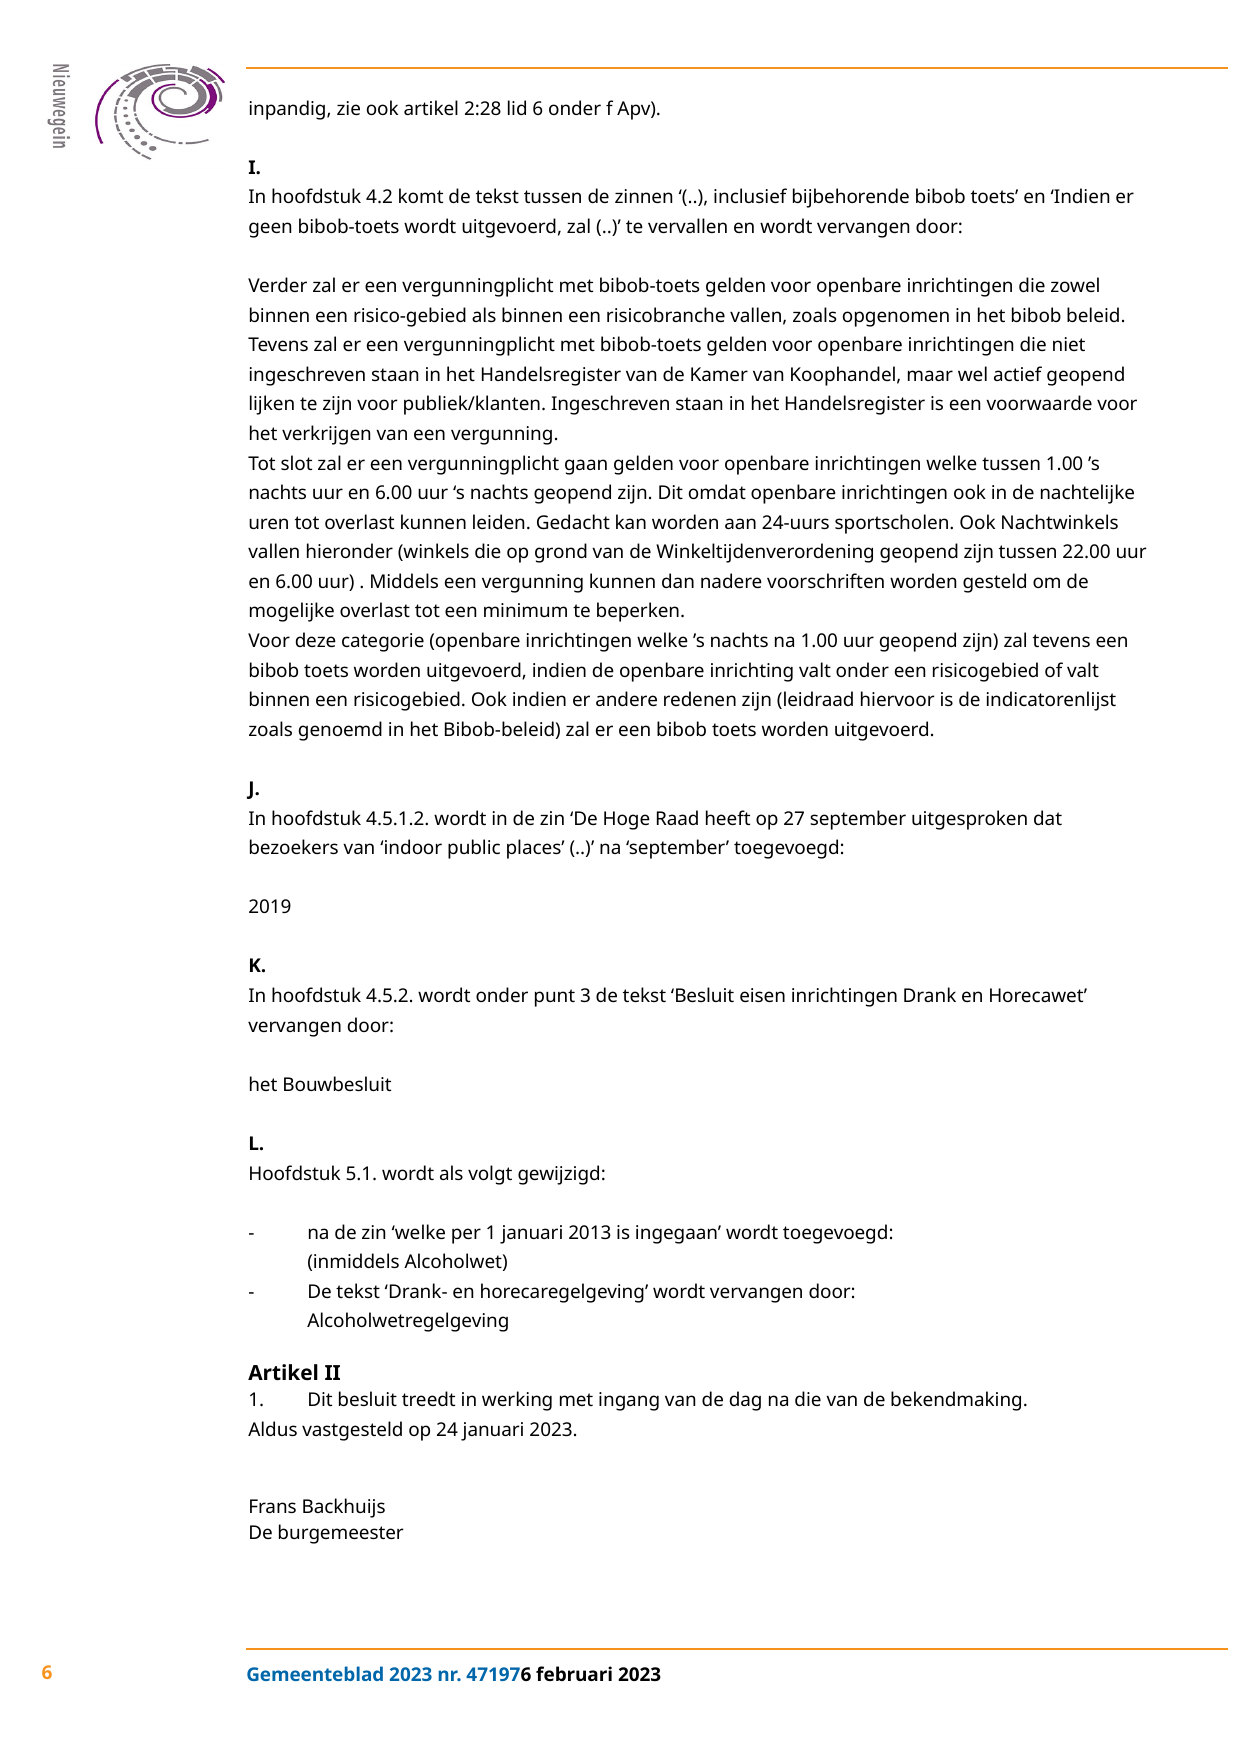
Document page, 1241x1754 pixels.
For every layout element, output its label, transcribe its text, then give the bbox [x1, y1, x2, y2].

text inpandig, zie ook artikel 2:28 lid 6 onder f Apv). [248, 95, 1152, 121]
text het Bouwbesluit [248, 1071, 1152, 1097]
text Artikel II [248, 1358, 1152, 1387]
text L. [248, 1130, 1152, 1156]
text De burgemeester [248, 1519, 1152, 1545]
list na de zin ‘welke per 1 januari 2013 is ingegaan’ wordt toegevoegd: [248, 1219, 1152, 1245]
text Tot slot zal er een vergunningplicht gaan gelden voor openbare inrichtingen welke tussen 1.00 ’s nachts uur en 6.00 uur ‘s nachts geopend zijn. Dit omdat openbare inrichtingen ook in de nachtelijke uren tot overlast kunnen leiden. Gedacht kan worden aan 24-uurs sportscholen. Ook Nachtwinkels vallen hieronder (winkels die op grond van de Winkeltijdenverordening geopend zijn tussen 22.00 uur en 6.00 uur) . Middels een vergunning kunnen dan nadere voorschriften worden gesteld om de mogelijke overlast tot een minimum te beperken. [248, 450, 1152, 623]
text In hoofdstuk 4.5.2. wordt onder punt 3 de tekst ‘Besluit eisen inrichtingen Drank en Horecawet’ vervangen door: [248, 982, 1152, 1038]
text Frans Backhuijs [248, 1493, 1152, 1519]
text Hoofdstuk 5.1. wordt als volgt gewijzigd: [248, 1160, 1152, 1186]
text K. [248, 953, 1152, 978]
picture [41, 47, 231, 172]
text Verder zal er een vergunningplicht met bibob-toets gelden voor openbare inrichtingen die zowel binnen een risico-gebied als binnen een risicobranche vallen, zoals opgenomen in het bibob beleid. Tevens zal er een vergunningplicht met bibob-toets gelden voor openbare inrichtingen die niet ingeschreven staan in het Handelsregister van de Kamer van Koophandel, maar wel actief geopend lijken te zijn voor publiek/klanten. Ingeschreven staan in het Handelsregister is een voorwaarde voor het verkrijgen van een vergunning. [248, 272, 1152, 446]
text Aldus vastgesteld op 24 januari 2023. [248, 1416, 1152, 1442]
list (inmiddels Alcoholwet) [248, 1248, 1152, 1274]
text I. [248, 154, 1152, 180]
text 2019 [248, 893, 1152, 919]
list Dit besluit treedt in werking met ingang van de dag na die van de bekendmaking. [248, 1387, 1152, 1412]
list Alcoholwetregelgeving [248, 1308, 1152, 1333]
text In hoofdstuk 4.2 komt de tekst tussen de zinnen ‘(..), inclusief bijbehorende bibob toets’ en ‘Indien er geen bibob-toets wordt uitgevoerd, zal (..)’ te vervallen en wordt vervangen door: [248, 183, 1152, 239]
text J. [248, 775, 1152, 801]
text In hoofdstuk 4.5.1.2. wordt in de zin ‘De Hoge Raad heeft op 27 september uitgesproken dat bezoekers van ‘indoor public places’ (..)’ na ‘september’ toegevoegd: [248, 805, 1152, 860]
text Voor deze categorie (openbare inrichtingen welke ’s nachts na 1.00 uur geopend zijn) zal tevens een bibob toets worden uitgevoerd, indien de openbare inrichting valt onder een risicogebied of valt binnen een risicogebied. Ook indien er andere redenen zijn (leidraad hiervoor is de indicatorenlijst zoals genoemd in het Bibob-beleid) zal er een bibob toets worden uitgevoerd. [248, 627, 1152, 742]
list De tekst ‘Drank- en horecaregelgeving’ wordt vervangen door: [248, 1278, 1152, 1304]
